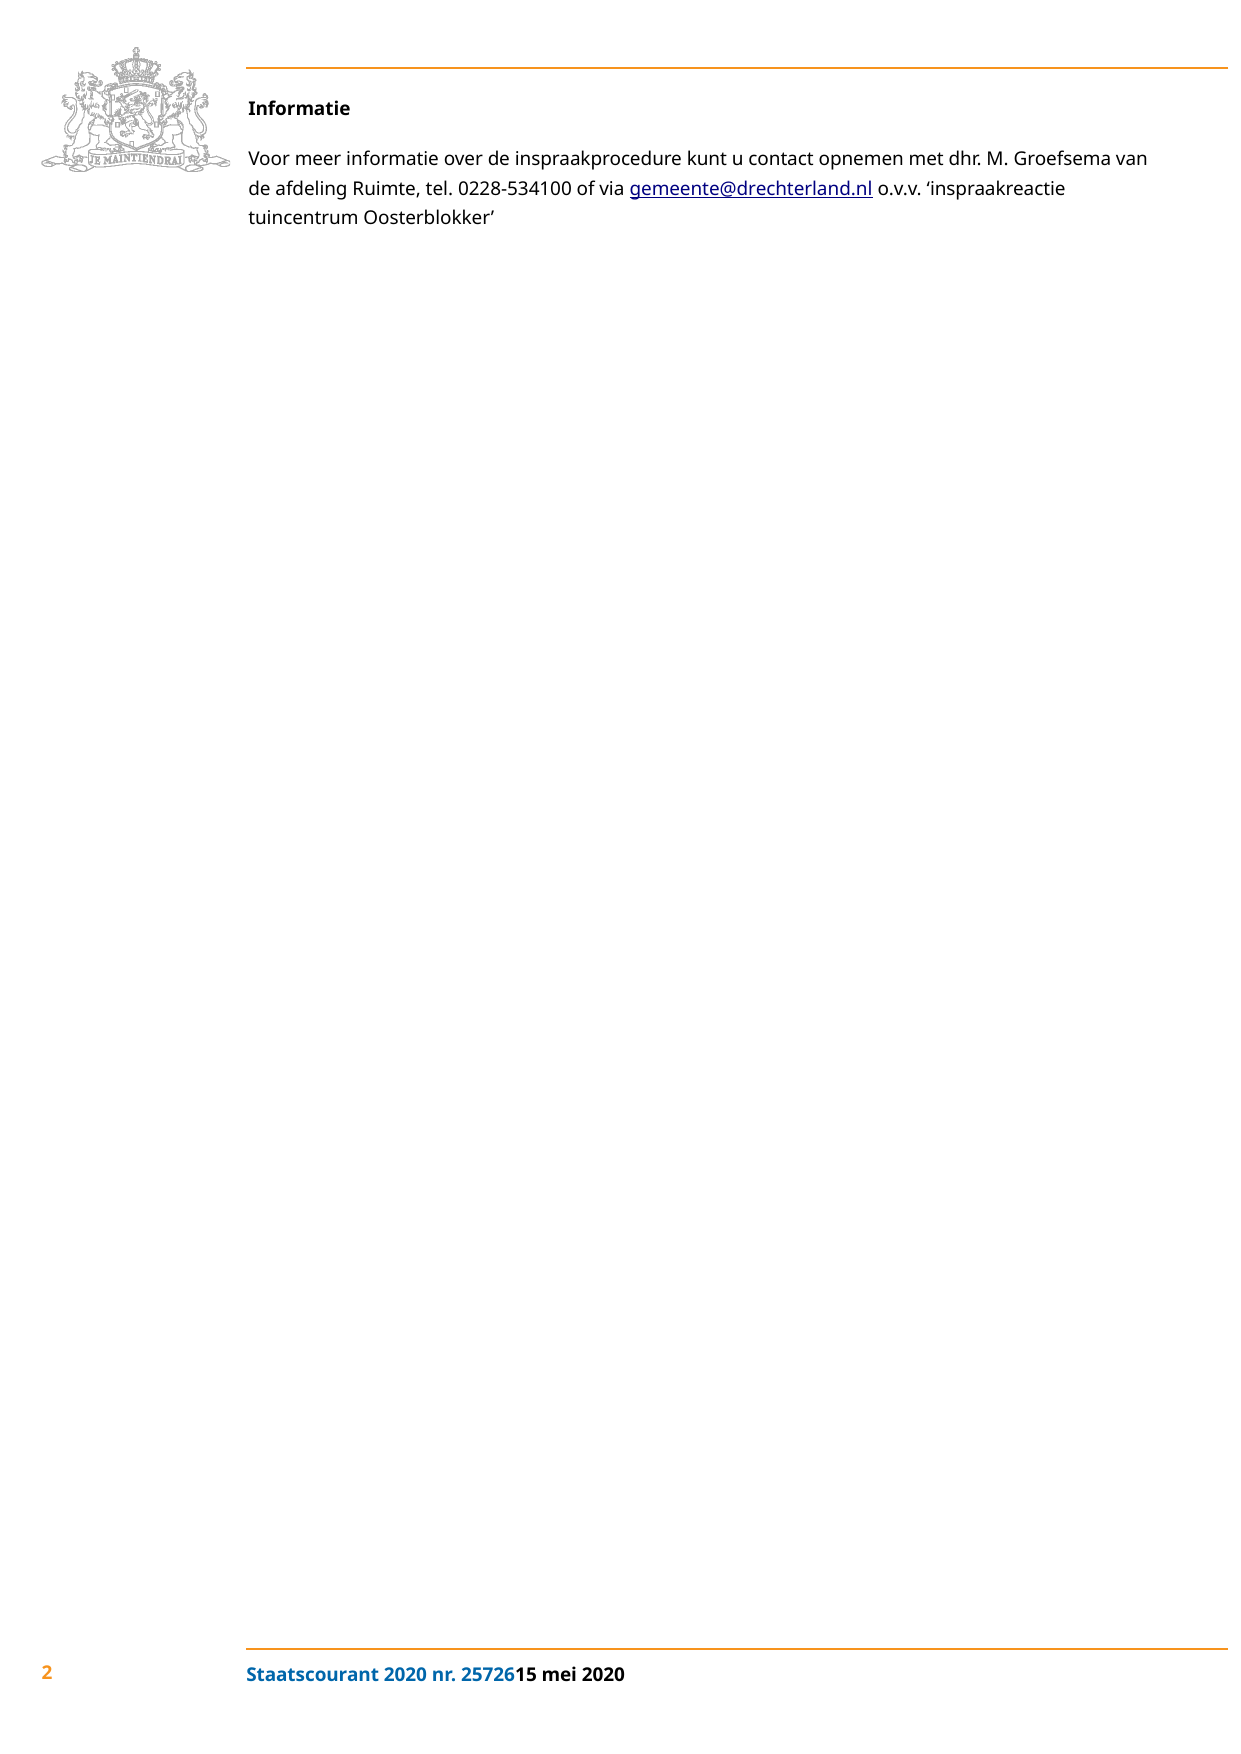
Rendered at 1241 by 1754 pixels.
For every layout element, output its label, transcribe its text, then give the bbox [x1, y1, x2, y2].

text Voor meer informatie over de inspraakprocedure kunt u contact opnemen met dhr. M. Groefsema van de afdeling Ruimte, tel. 0228-534100 of via gemeente@drechterland.nl o.v.v. ‘inspraakreactie tuincentrum Oosterblokker’ [248, 145, 1152, 230]
picture [41, 47, 231, 172]
text Informatie [248, 95, 1152, 121]
